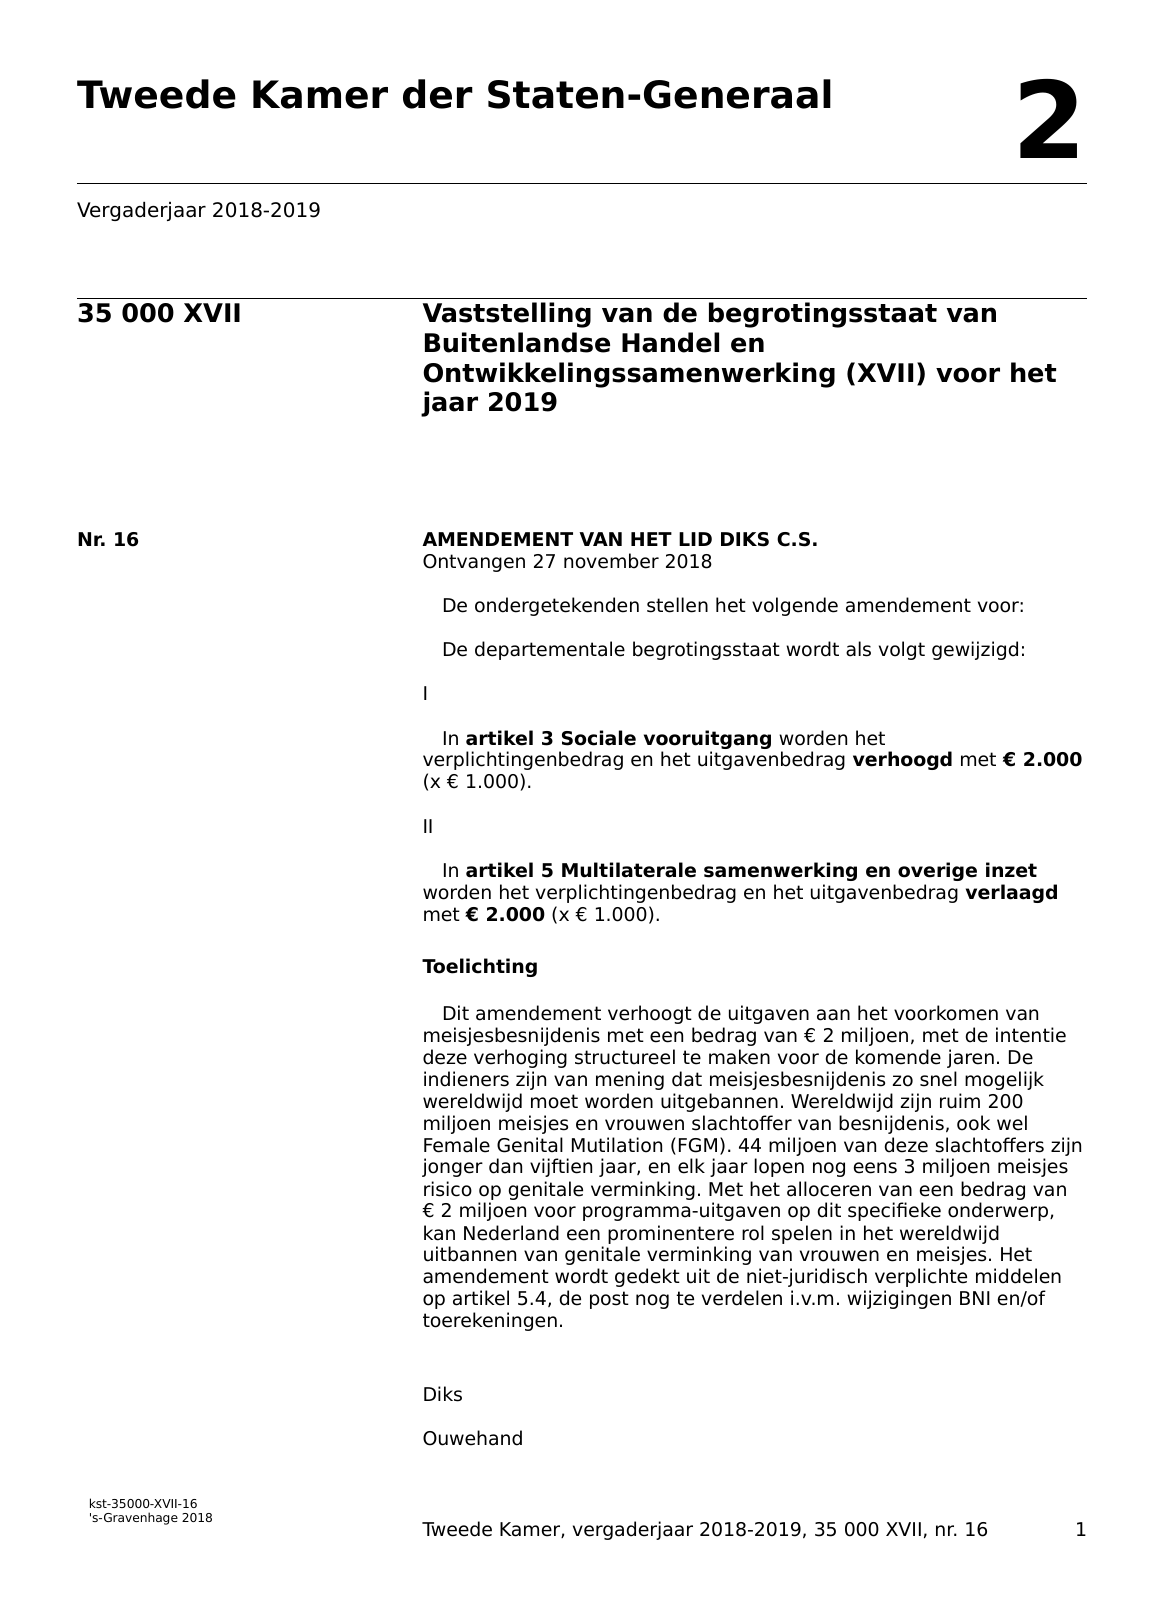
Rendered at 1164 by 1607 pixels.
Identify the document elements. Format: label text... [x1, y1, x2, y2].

subtitle Nr. 16 AMENDEMENT VAN HET LID DIKS C.S. [77, 529, 1087, 551]
text In artikel 3 Sociale vooruitgang worden het verplichtingenbedrag en het uitgavenbedrag verhoogd met € 2.000 (x € 1.000). [422, 727, 1087, 793]
table_header Tweede Kamer der Staten-Generaal [77, 59, 886, 183]
subtitle 35 000 XVII Vaststelling van de begrotingsstaat van Buitenlandse Handel en Ontwikkelingssamenwerking (XVII) voor het jaar 2019 [77, 299, 1087, 418]
text Diks Ouwehand [422, 1362, 1087, 1472]
text In artikel 5 Multilaterale samenwerking en overige inzet worden het verplichtingenbedrag en het uitgavenbedrag verlaagd met € 2.000 (x € 1.000). [422, 860, 1087, 926]
text 's-Gravenhage 2018 [88, 1511, 323, 1525]
text Ontvangen 27 november 2018 [422, 551, 1087, 573]
table_cell Vergaderjaar 2018-2019 [77, 184, 1087, 298]
table_header 2 [886, 59, 1087, 183]
text kst-35000-XVII-16 [88, 1497, 323, 1511]
text Dit amendement verhoogt de uitgaven aan het voorkomen van meisjesbesnijdenis met een bedrag van € 2 miljoen, met de intentie deze verhoging structureel te maken voor de komende jaren. De indieners zijn van mening dat meisjesbesnijdenis zo snel mogelijk wereldwijd moet worden uitgebannen. Wereldwijd zijn ruim 200 miljoen meisjes en vrouwen slachtoffer van besnijdenis, ook wel Female Genital Mutilation (FGM). 44 miljoen van deze slachtoffers zijn jonger dan vijftien jaar, en elk jaar lopen nog eens 3 miljoen meisjes risico op genitale verminking. Met het alloceren van een bedrag van € 2 miljoen voor programma-uitgaven op dit specifieke onderwerp, kan Nederland een prominentere rol spelen in het wereldwijd uitbannen van genitale verminking van vrouwen en meisjes. Het amendement wordt gedekt uit de niet-juridisch verplichte middelen op artikel 5.4, de post nog te verdelen i.v.m. wijzigingen BNI en/of toerekeningen. [422, 1003, 1087, 1332]
text De departementale begrotingsstaat wordt als volgt gewijzigd: [422, 639, 1087, 661]
text II [422, 816, 1087, 837]
text I [422, 683, 1087, 705]
subtitle Toelichting [422, 956, 1087, 978]
text De ondergetekenden stellen het volgende amendement voor: [422, 595, 1087, 617]
